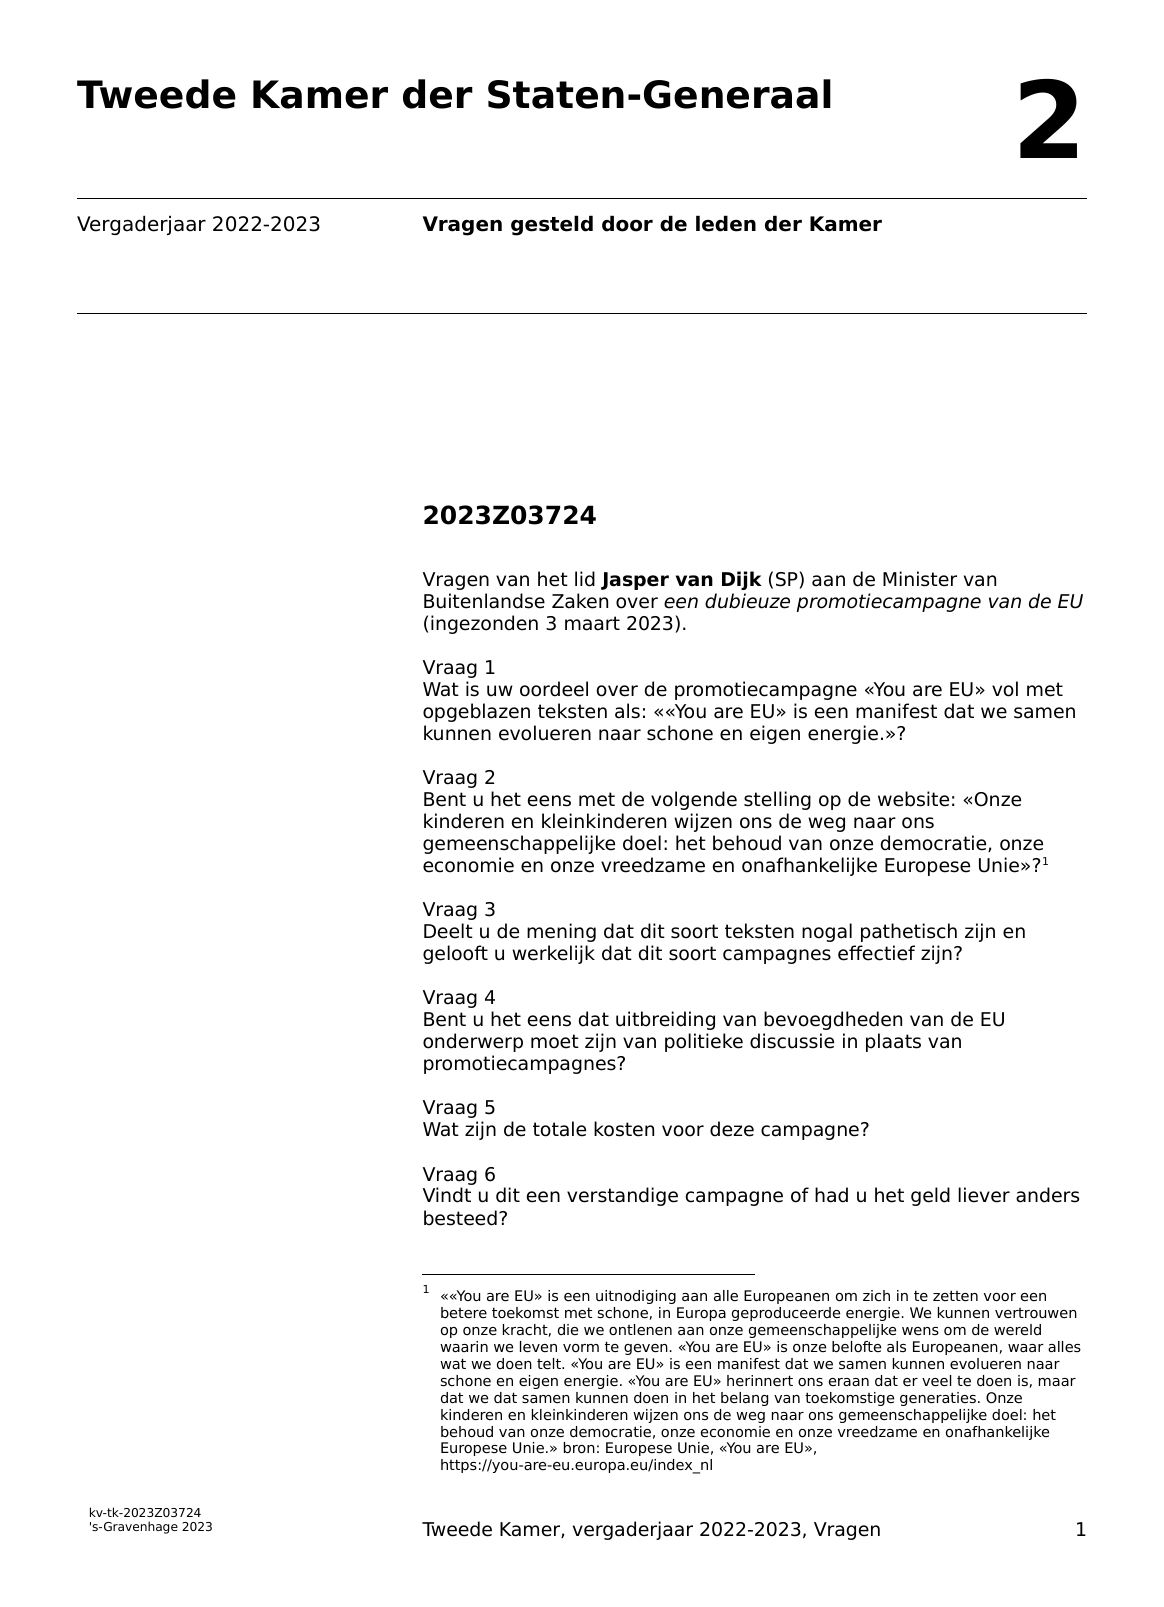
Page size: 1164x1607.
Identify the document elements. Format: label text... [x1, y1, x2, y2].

table_header Tweede Kamer der Staten-Generaal [77, 59, 886, 198]
text 2023Z03724 [422, 501, 1087, 531]
text Vindt u dit een verstandige campagne of had u het geld liever anders besteed? [422, 1185, 1087, 1229]
text Vragen van het lid Jasper van Dijk (SP) aan de Minister van Buitenlandse Zaken over een dubieuze promotiecampagne van de EU (ingezonden 3 maart 2023). [422, 569, 1087, 635]
text Vraag 5 [422, 1097, 1087, 1119]
table_cell Vragen gesteld door de leden der Kamer [422, 199, 1087, 313]
text Vraag 1 [422, 657, 1087, 679]
table_header 2 [886, 59, 1087, 198]
text Vraag 2 [422, 767, 1087, 789]
text kv-tk-2023Z03724 [88, 1506, 323, 1520]
text 's-Gravenhage 2023 [88, 1520, 323, 1534]
text Vraag 3 [422, 899, 1087, 921]
text Vraag 6 [422, 1163, 1087, 1185]
text Bent u het eens dat uitbreiding van bevoegdheden van de EU onderwerp moet zijn van politieke discussie in plaats van promotiecampagnes? [422, 1009, 1087, 1075]
text ««You are EU» is een uitnodiging aan alle Europeanen om zich in te zetten voor een betere toekomst met schone, in Europa geproduceerde energie. We kunnen vertrouwen op onze kracht, die we ontlenen aan onze gemeenschappelijke wens om de wereld waarin we leven vorm te geven. «You are EU» is onze belofte als Europeanen, waar alles wat we doen telt. «You are EU» is een manifest dat we samen kunnen evolueren naar schone en eigen energie. «You are EU» herinnert ons eraan dat er veel te doen is, maar dat we dat samen kunnen doen in het belang van toekomstige generaties. Onze kinderen en kleinkinderen wijzen ons de weg naar ons gemeenschappelijke doel: het behoud van onze democratie, onze economie en onze vreedzame en onafhankelijke Europese Unie.» bron: Europese Unie, «You are EU», https://you-are-eu.europa.eu/index_nl [422, 1283, 1087, 1474]
text Wat is uw oordeel over de promotiecampagne «You are EU» vol met opgeblazen teksten als: ««You are EU» is een manifest dat we samen kunnen evolueren naar schone en eigen energie.»? [422, 679, 1087, 745]
text Wat zijn de totale kosten voor deze campagne? [422, 1119, 1087, 1141]
table_cell Vergaderjaar 2022-2023 [77, 199, 422, 313]
text Bent u het eens met de volgende stelling op de website: «Onze kinderen en kleinkinderen wijzen ons de weg naar ons gemeenschappelijke doel: het behoud van onze democratie, onze economie en onze vreedzame en onafhankelijke Europese Unie»? [422, 789, 1087, 877]
text Vraag 4 [422, 987, 1087, 1009]
text Deelt u de mening dat dit soort teksten nogal pathetisch zijn en gelooft u werkelijk dat dit soort campagnes effectief zijn? [422, 921, 1087, 965]
